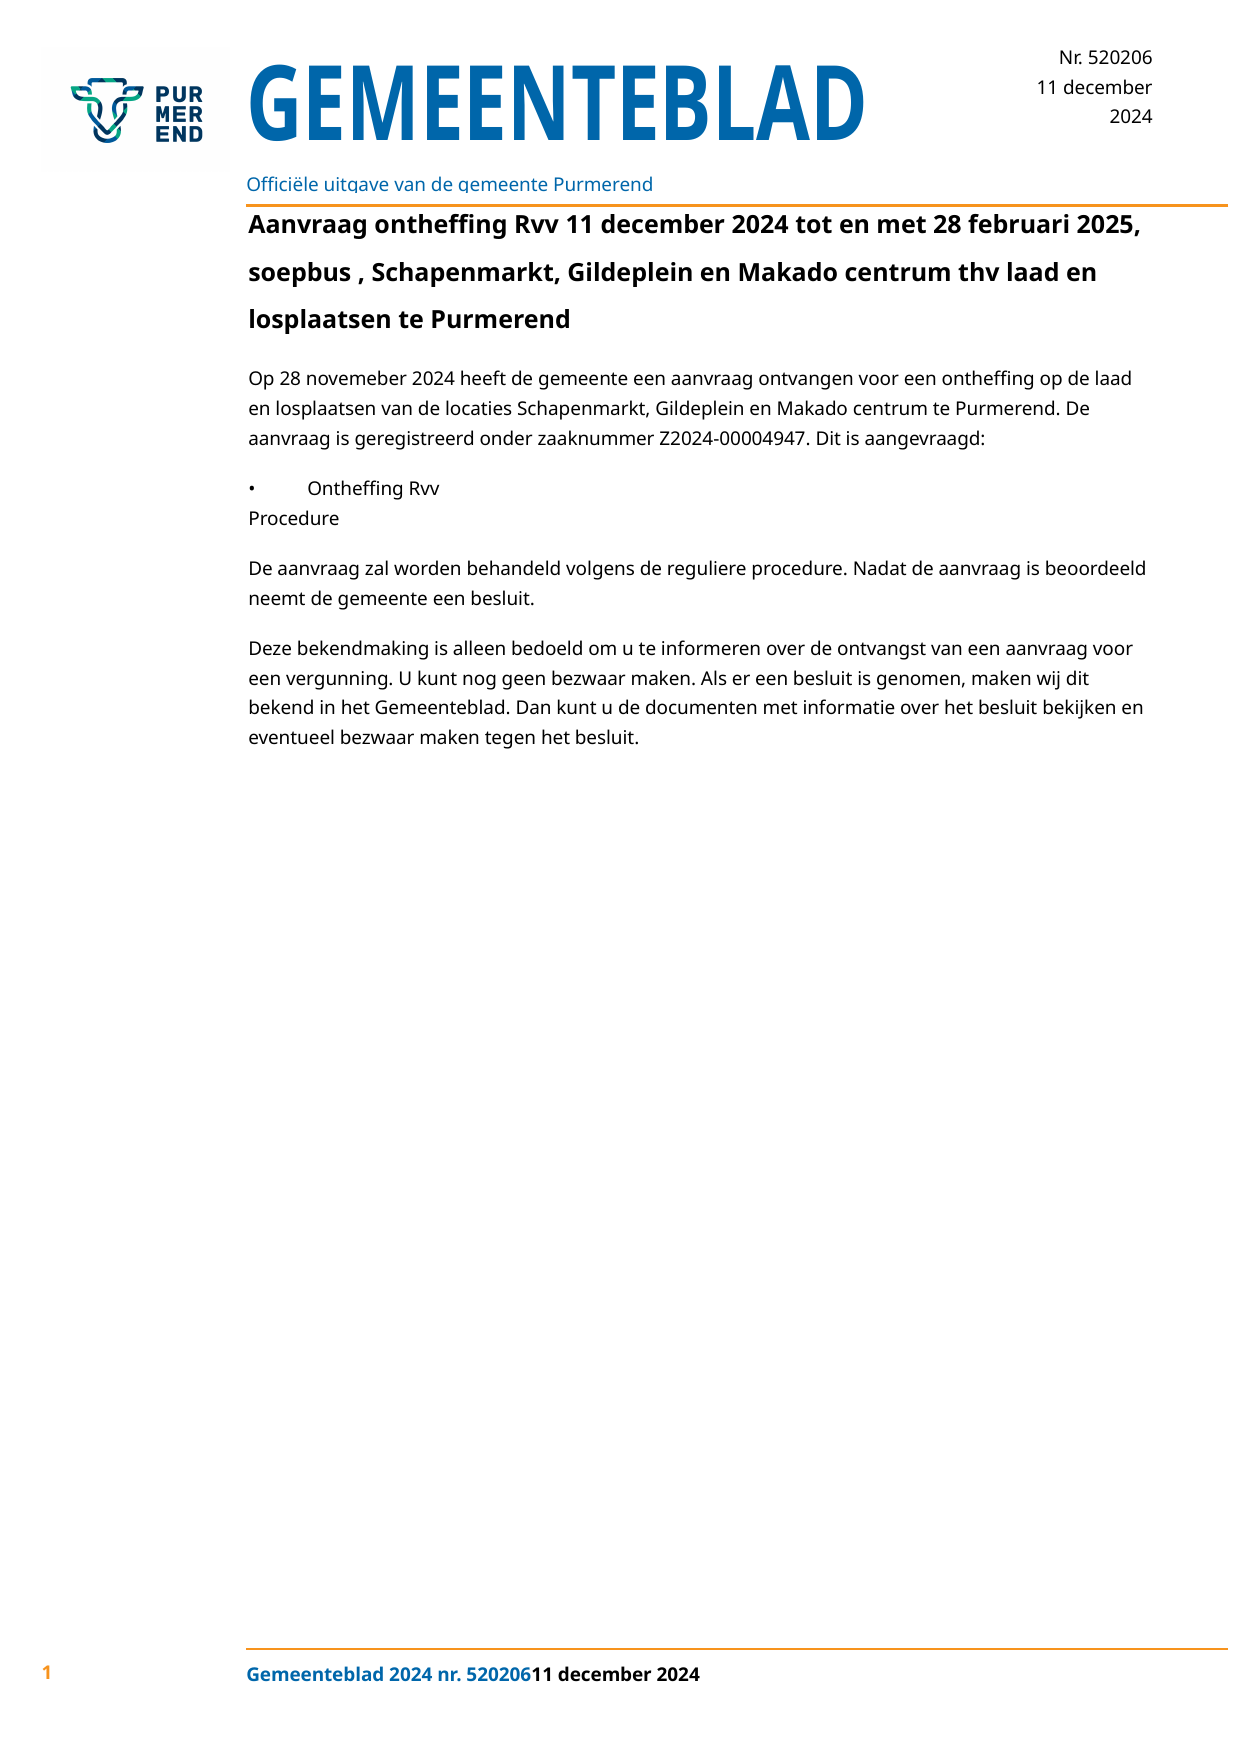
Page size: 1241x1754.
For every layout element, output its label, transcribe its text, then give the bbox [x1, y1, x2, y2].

text Deze bekendmaking is alleen bedoeld om u te informeren over de ontvangst van een aanvraag voor een vergunning. U kunt nog geen bezwaar maken. Als er een besluit is genomen, maken wij dit bekend in het Gemeenteblad. Dan kunt u de documenten met informatie over het besluit bekijken en eventueel bezwaar maken tegen het besluit. [248, 635, 1152, 749]
text Procedure [248, 505, 1152, 530]
text De aanvraag zal worden behandeld volgens de reguliere procedure. Nadat de aanvraag is beoordeeld neemt de gemeente een besluit. [248, 555, 1152, 610]
list Ontheffing Rvv [248, 475, 1152, 501]
text Aanvraag ontheffing Rvv 11 december 2024 tot en met 28 februari 2025, soepbus , Schapenmarkt, Gildeplein en Makado centrum thv laad en losplaatsen te Purmerend [248, 207, 1152, 336]
picture [41, 47, 231, 172]
text Op 28 novemeber 2024 heeft de gemeente een aanvraag ontvangen voor een ontheffing op de laad en losplaatsen van de locaties Schapenmarkt, Gildeplein en Makado centrum te Purmerend. De aanvraag is geregistreerd onder zaaknummer Z2024-00004947. Dit is aangevraagd: [248, 366, 1152, 450]
